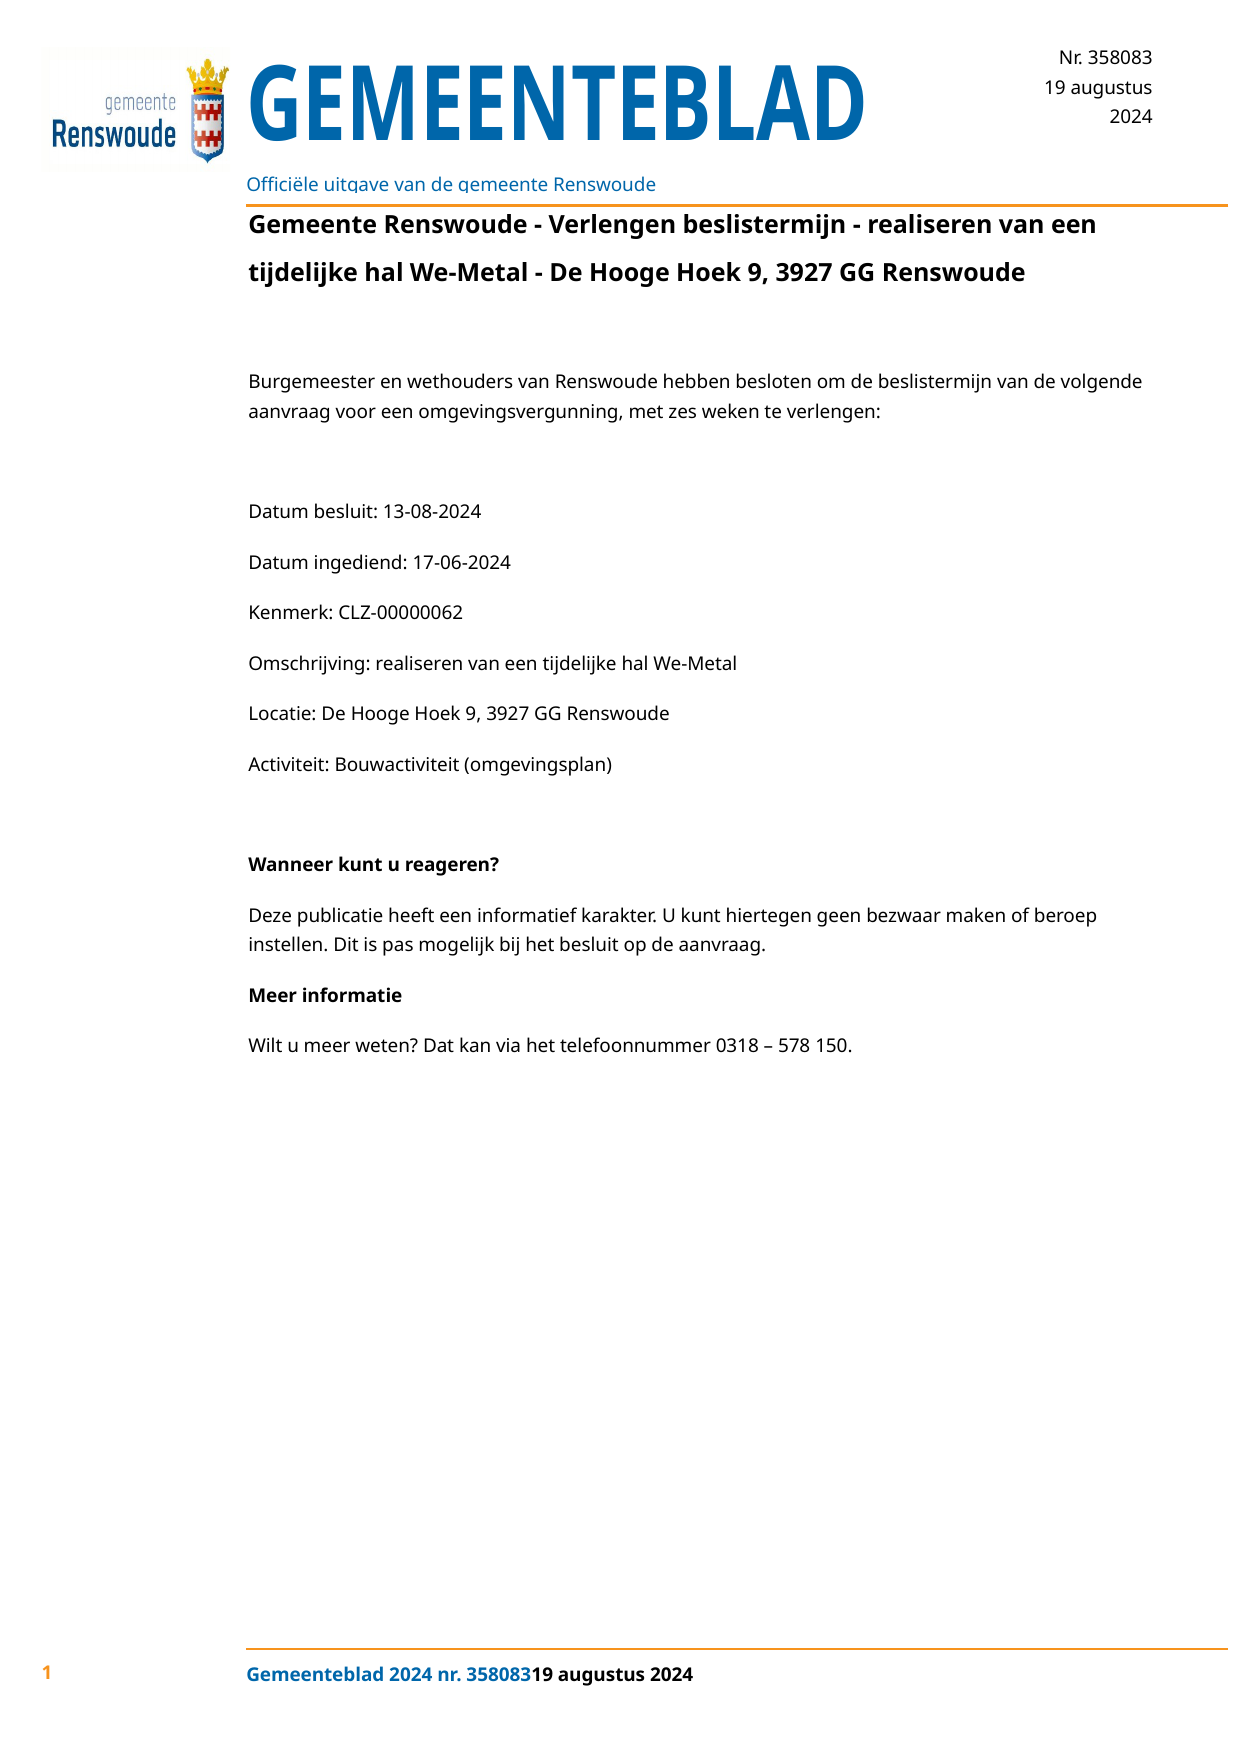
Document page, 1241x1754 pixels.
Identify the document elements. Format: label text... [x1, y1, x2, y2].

picture [41, 47, 231, 172]
text Gemeente Renswoude - Verlengen beslistermijn - realiseren van een tijdelijke hal We-Metal - De Hooge Hoek 9, 3927 GG Renswoude [248, 207, 1152, 288]
text Meer informatie [248, 982, 1152, 1008]
text Wilt u meer weten? Dat kan via het telefoonnummer 0318 – 578 150. [248, 1032, 1152, 1058]
text Locatie: De Hooge Hoek 9, 3927 GG Renswoude [248, 700, 1152, 726]
text Wanneer kunt u reageren? [248, 852, 1152, 877]
text Deze publicatie heeft een informatief karakter. U kunt hiertegen geen bezwaar maken of beroep instellen. Dit is pas mogelijk bij het besluit op de aanvraag. [248, 902, 1152, 957]
text Omschrijving: realiseren van een tijdelijke hal We-Metal [248, 650, 1152, 676]
text Datum ingediend: 17-06-2024 [248, 549, 1152, 575]
text Activiteit: Bouwactiviteit (omgevingsplan) [248, 751, 1152, 777]
text Burgemeester en wethouders van Renswoude hebben besloten om de beslistermijn van de volgende aanvraag voor een omgevingsvergunning, met zes weken te verlengen: [248, 368, 1152, 424]
text Datum besluit: 13-08-2024 [248, 499, 1152, 524]
text Kenmerk: CLZ-00000062 [248, 599, 1152, 625]
